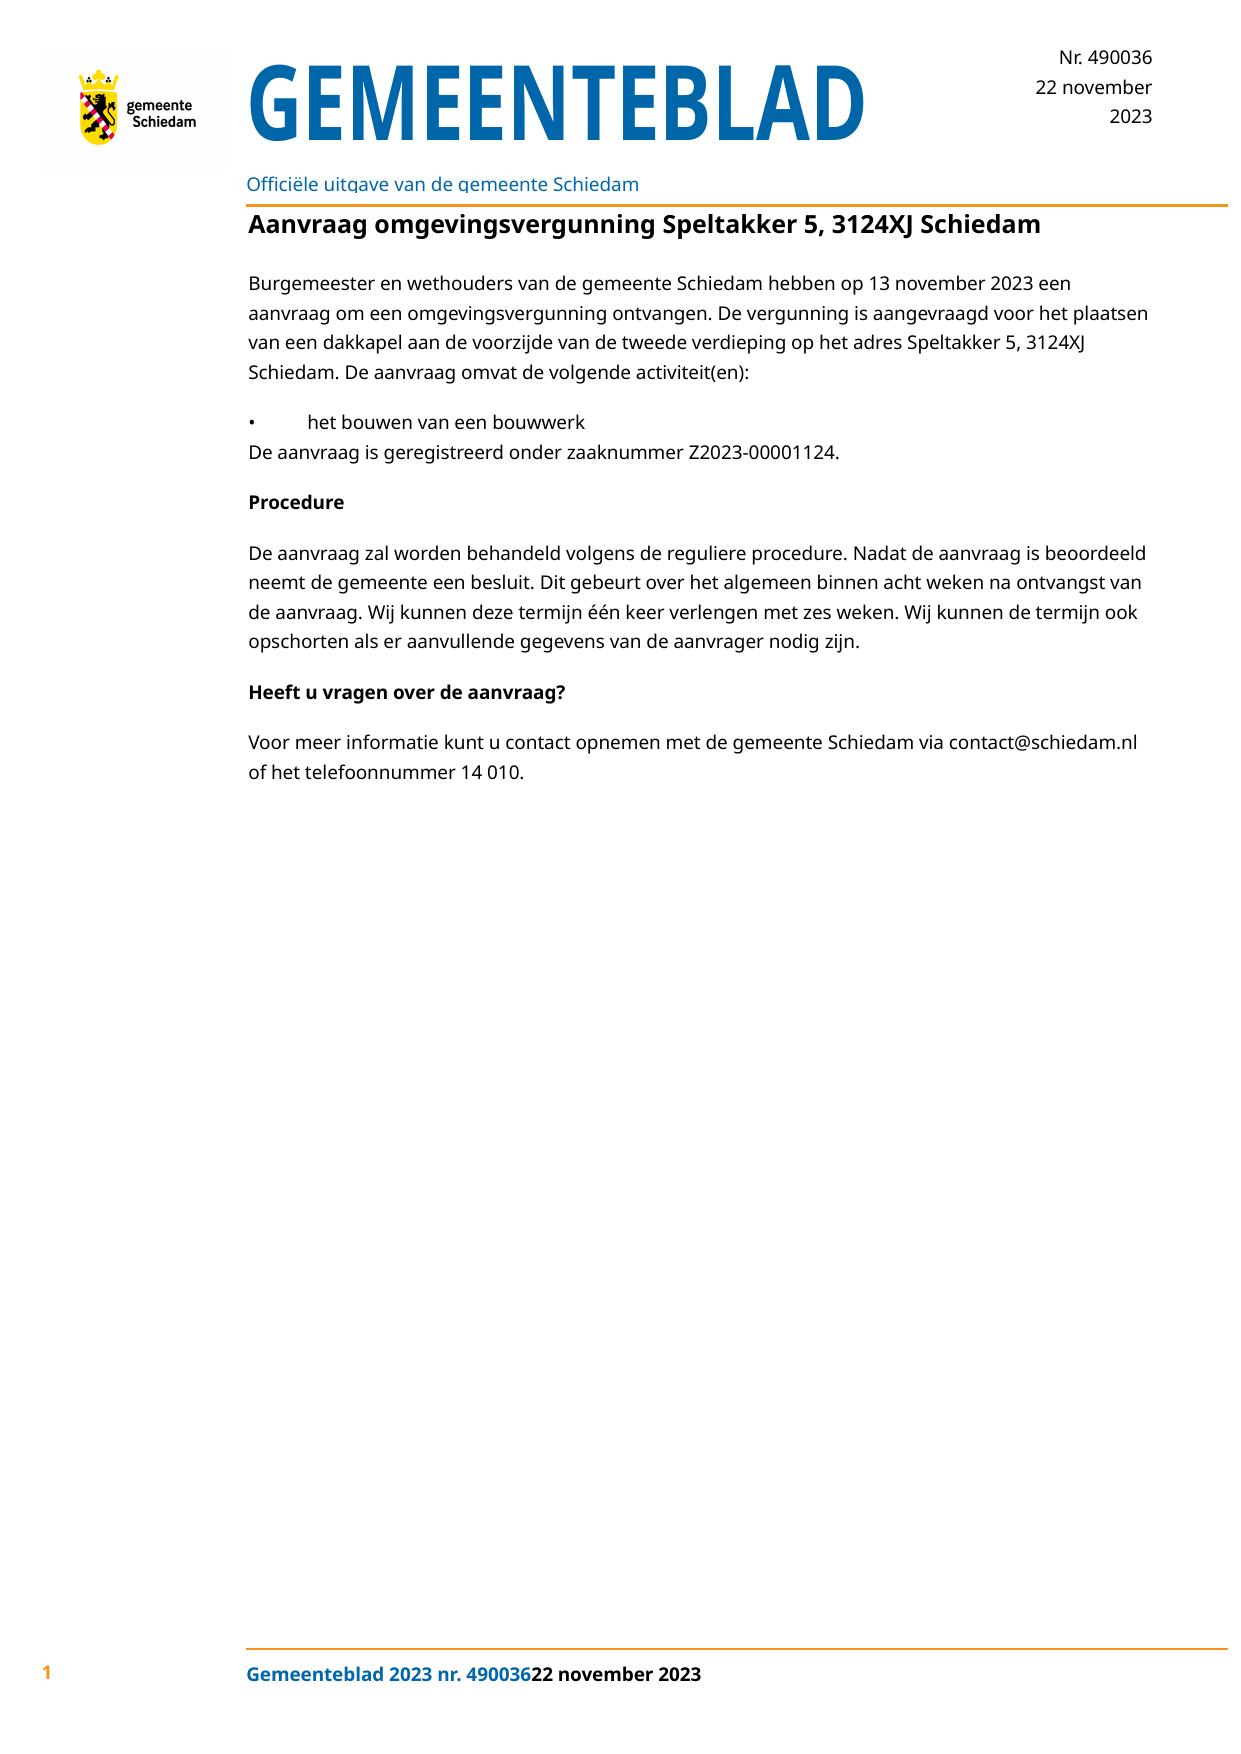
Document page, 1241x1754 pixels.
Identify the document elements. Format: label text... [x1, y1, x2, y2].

list het bouwen van een bouwwerk [248, 409, 1152, 435]
text Heeft u vragen over de aanvraag? [248, 679, 1152, 705]
text De aanvraag is geregistreerd onder zaaknummer Z2023-00001124. [248, 439, 1152, 465]
picture [41, 47, 231, 172]
text Aanvraag omgevingsvergunning Speltakker 5, 3124XJ Schiedam [248, 207, 1152, 241]
text Procedure [248, 489, 1152, 515]
text Burgemeester en wethouders van de gemeente Schiedam hebben op 13 november 2023 een aanvraag om een omgevingsvergunning ontvangen. De vergunning is aangevraagd voor het plaatsen van een dakkapel aan de voorzijde van de tweede verdieping op het adres Speltakker 5, 3124XJ Schiedam. De aanvraag omvat de volgende activiteit(en): [248, 270, 1152, 385]
text Voor meer informatie kunt u contact opnemen met de gemeente Schiedam via contact@schiedam.nl of het telefoonnummer 14 010. [248, 729, 1152, 785]
text De aanvraag zal worden behandeld volgens de reguliere procedure. Nadat de aanvraag is beoordeeld neemt de gemeente een besluit. Dit gebeurt over het algemeen binnen acht weken na ontvangst van de aanvraag. Wij kunnen deze termijn één keer verlengen met zes weken. Wij kunnen de termijn ook opschorten als er aanvullende gegevens van de aanvrager nodig zijn. [248, 540, 1152, 654]
